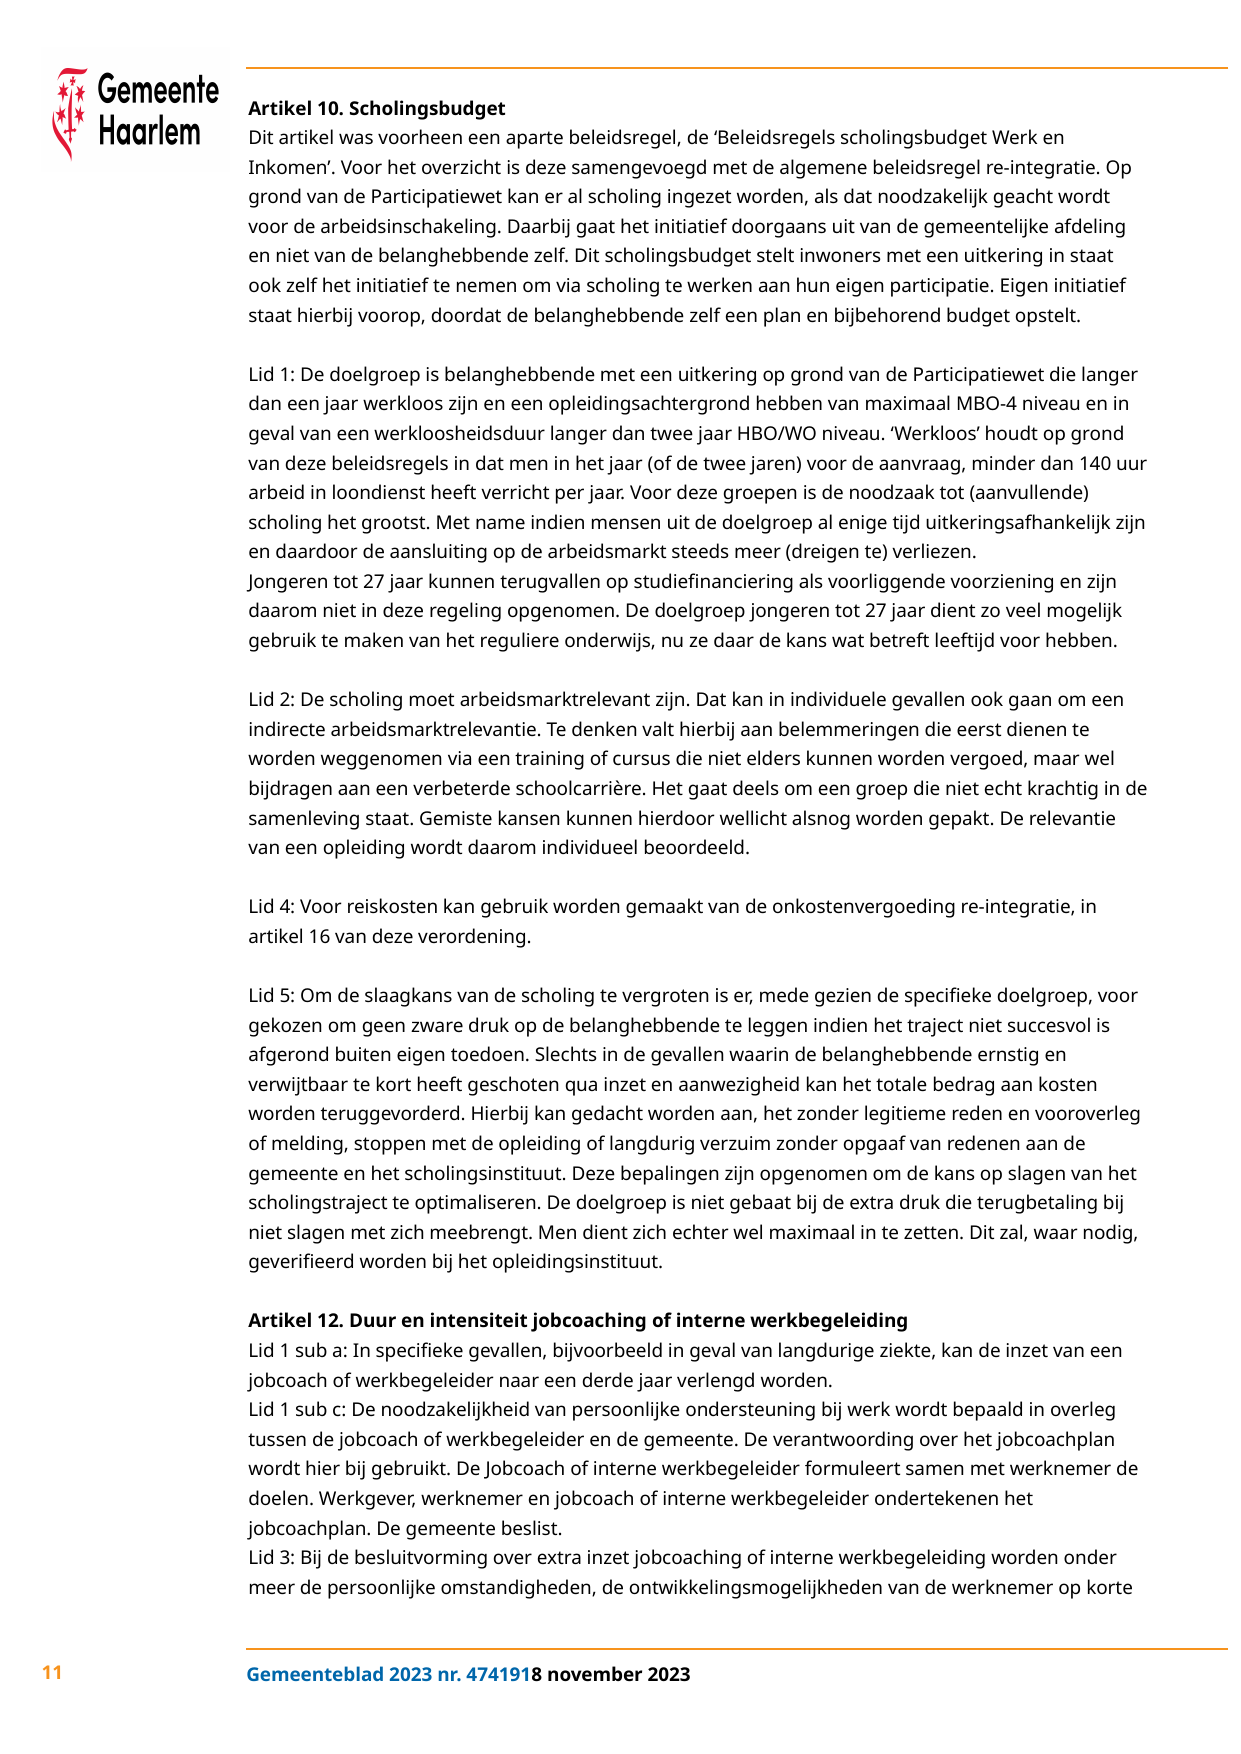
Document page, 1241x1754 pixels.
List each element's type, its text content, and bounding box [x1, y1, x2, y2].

text Lid 1: De doelgroep is belanghebbende met een uitkering op grond van de Participatiewet die langer dan een jaar werkloos zijn en een opleidingsachtergrond hebben van maximaal MBO-4 niveau en in geval van een werkloosheidsduur langer dan twee jaar HBO/WO niveau. ‘Werkloos’ houdt op grond van deze beleidsregels in dat men in het jaar (of de twee jaren) voor de aanvraag, minder dan 140 uur arbeid in loondienst heeft verricht per jaar. Voor deze groepen is de noodzaak tot (aanvullende) scholing het grootst. Met name indien mensen uit de doelgroep al enige tijd uitkeringsafhankelijk zijn en daardoor de aansluiting op de arbeidsmarkt steeds meer (dreigen te) verliezen. [248, 361, 1152, 564]
text Dit artikel was voorheen een aparte beleidsregel, de ‘Beleidsregels scholingsbudget Werk en Inkomen’. Voor het overzicht is deze samengevoegd met de algemene beleidsregel re-integratie. Op grond van de Participatiewet kan er al scholing ingezet worden, als dat noodzakelijk geacht wordt voor de arbeidsinschakeling. Daarbij gaat het initiatief doorgaans uit van de gemeentelijke afdeling en niet van de belanghebbende zelf. Dit scholingsbudget stelt inwoners met een uitkering in staat ook zelf het initiatief te nemen om via scholing te werken aan hun eigen participatie. Eigen initiatief staat hierbij voorop, doordat de belanghebbende zelf een plan en bijbehorend budget opstelt. [248, 124, 1152, 328]
text Lid 1 sub c: De noodzakelijkheid van persoonlijke ondersteuning bij werk wordt bepaald in overleg tussen de jobcoach of werkbegeleider en de gemeente. De verantwoording over het jobcoachplan wordt hier bij gebruikt. De Jobcoach of interne werkbegeleider formuleert samen met werknemer de doelen. Werkgever, werknemer en jobcoach of interne werkbegeleider ondertekenen het jobcoachplan. De gemeente beslist. [248, 1396, 1152, 1541]
text Jongeren tot 27 jaar kunnen terugvallen op studiefinanciering als voorliggende voorziening en zijn daarom niet in deze regeling opgenomen. De doelgroep jongeren tot 27 jaar dient zo veel mogelijk gebruik te maken van het reguliere onderwijs, nu ze daar de kans wat betreft leeftijd voor hebben. [248, 568, 1152, 653]
picture [41, 47, 231, 172]
text Lid 1 sub a: In specifieke gevallen, bijvoorbeeld in geval van langdurige ziekte, kan de inzet van een jobcoach of werkbegeleider naar een derde jaar verlengd worden. [248, 1337, 1152, 1393]
text Lid 4: Voor reiskosten kan gebruik worden gemaakt van de onkostenvergoeding re-integratie, in artikel 16 van deze verordening. [248, 893, 1152, 949]
text Artikel 10. Scholingsbudget [248, 95, 1152, 121]
text Artikel 12. Duur en intensiteit jobcoaching of interne werkbegeleiding [248, 1308, 1152, 1333]
text Lid 2: De scholing moet arbeidsmarktrelevant zijn. Dat kan in individuele gevallen ook gaan om een indirecte arbeidsmarktrelevantie. Te denken valt hierbij aan belemmeringen die eerst dienen te worden weggenomen via een training of cursus die niet elders kunnen worden vergoed, maar wel bijdragen aan een verbeterde schoolcarrière. Het gaat deels om een groep die niet echt krachtig in de samenleving staat. Gemiste kansen kunnen hierdoor wellicht alsnog worden gepakt. De relevantie van een opleiding wordt daarom individueel beoordeeld. [248, 686, 1152, 860]
text Lid 5: Om de slaagkans van de scholing te vergroten is er, mede gezien de specifieke doelgroep, voor gekozen om geen zware druk op de belanghebbende te leggen indien het traject niet succesvol is afgerond buiten eigen toedoen. Slechts in de gevallen waarin de belanghebbende ernstig en verwijtbaar te kort heeft geschoten qua inzet en aanwezigheid kan het totale bedrag aan kosten worden teruggevorderd. Hierbij kan gedacht worden aan, het zonder legitieme reden en vooroverleg of melding, stoppen met de opleiding of langdurig verzuim zonder opgaaf van redenen aan de gemeente en het scholingsinstituut. Deze bepalingen zijn opgenomen om de kans op slagen van het scholingstraject te optimaliseren. De doelgroep is niet gebaat bij de extra druk die terugbetaling bij niet slagen met zich meebrengt. Men dient zich echter wel maximaal in te zetten. Dit zal, waar nodig, geverifieerd worden bij het opleidingsinstituut. [248, 982, 1152, 1274]
text Lid 3: Bij de besluitvorming over extra inzet jobcoaching of interne werkbegeleiding worden onder meer de persoonlijke omstandigheden, de ontwikkelingsmogelijkheden van de werknemer op korte [248, 1544, 1152, 1600]
